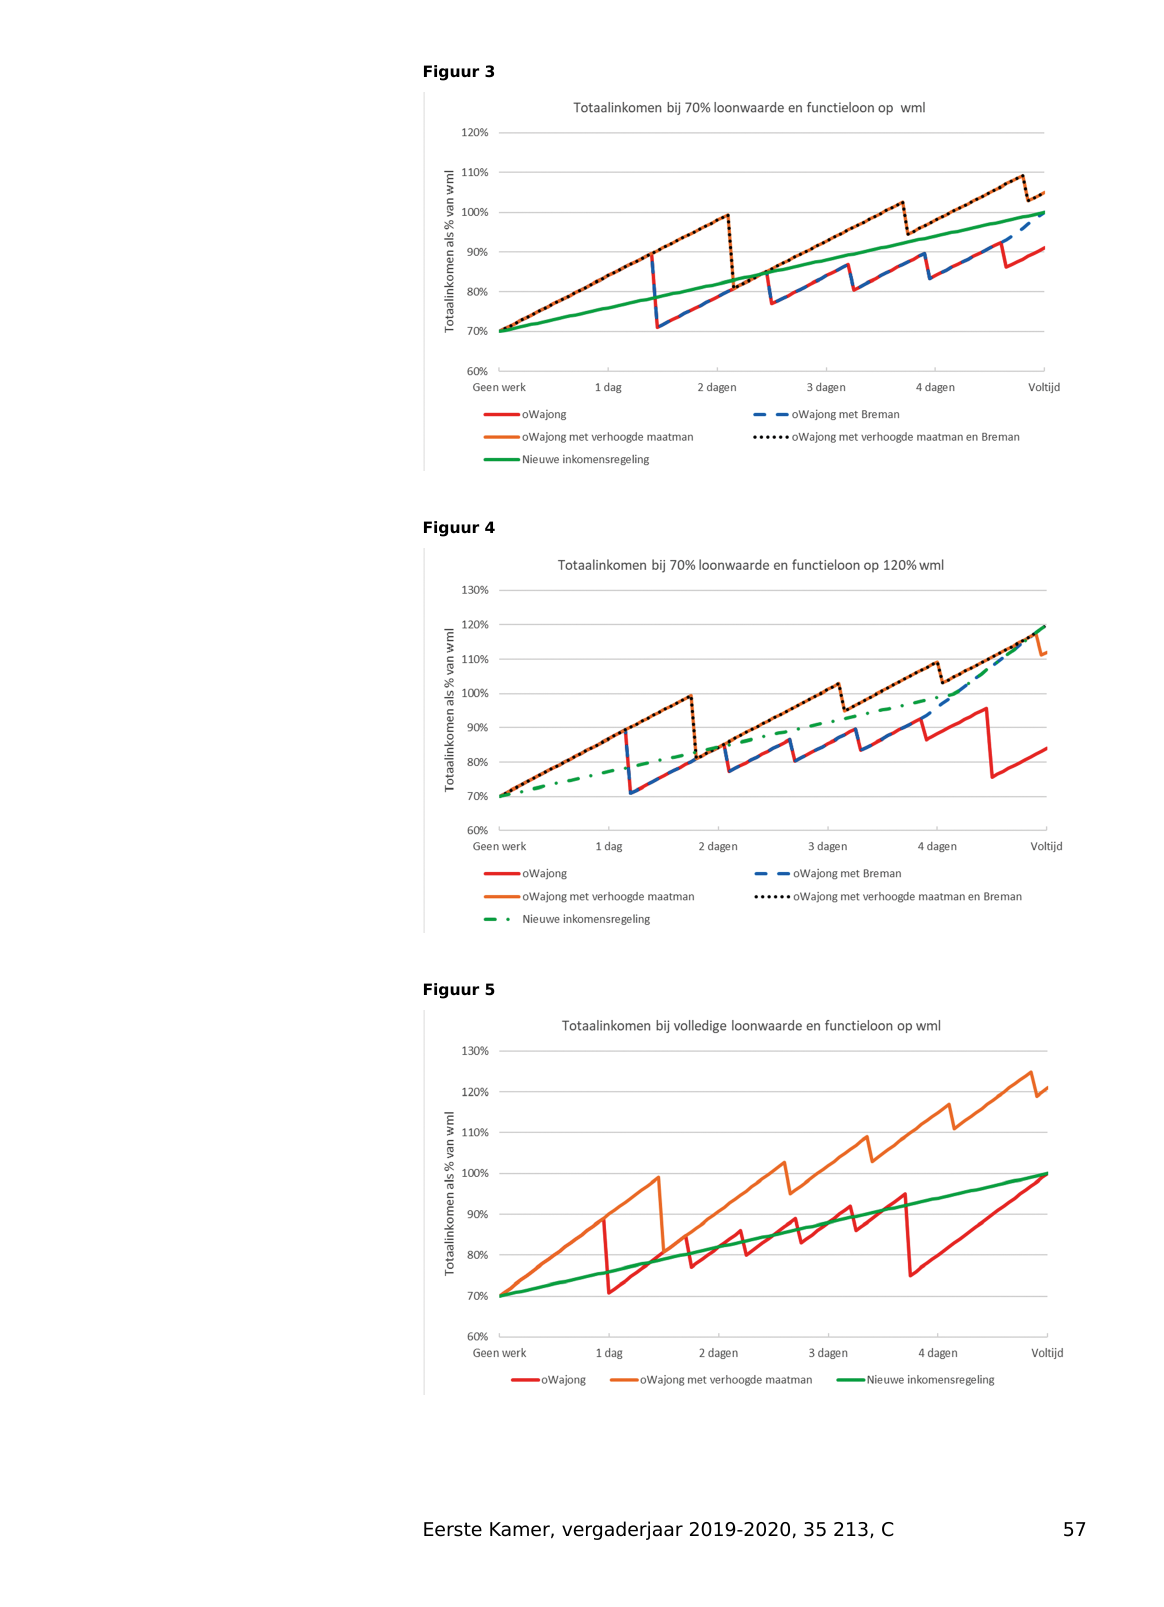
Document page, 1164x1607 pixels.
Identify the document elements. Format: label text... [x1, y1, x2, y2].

picture [422, 548, 1072, 933]
text Figuur 5 [422, 981, 1072, 999]
text Figuur 3 [422, 63, 1072, 81]
picture [422, 92, 1072, 471]
picture [422, 1010, 1072, 1395]
text Figuur 4 [422, 519, 1072, 537]
